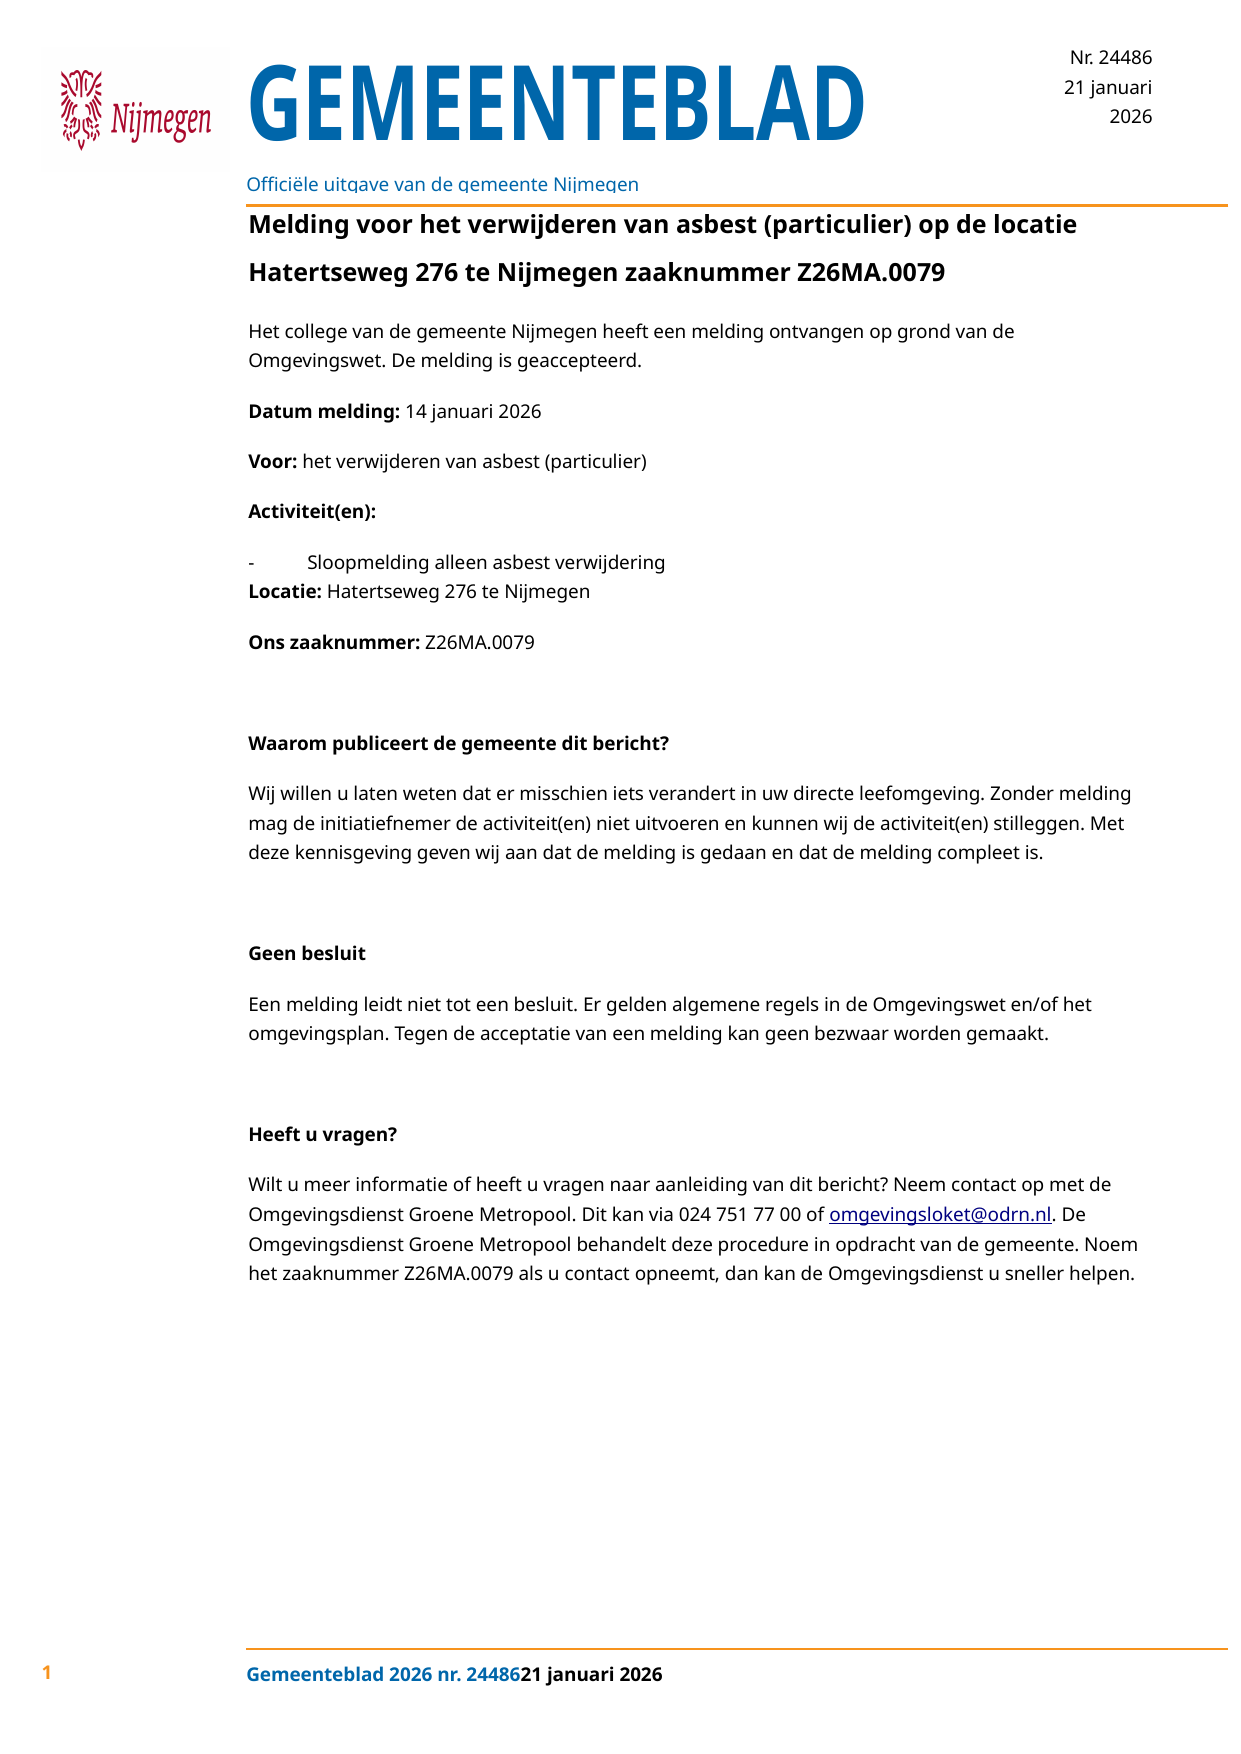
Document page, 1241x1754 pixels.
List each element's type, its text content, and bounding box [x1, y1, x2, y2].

text Datum melding: 14 januari 2026 [248, 398, 1152, 424]
text Het college van de gemeente Nijmegen heeft een melding ontvangen op grond van de Omgevingswet. De melding is geaccepteerd. [248, 318, 1152, 373]
text Wij willen u laten weten dat er misschien iets verandert in uw directe leefomgeving. Zonder melding mag de initiatiefnemer de activiteit(en) niet uitvoeren en kunnen wij de activiteit(en) stilleggen. Met deze kennisgeving geven wij aan dat de melding is gedaan en dat de melding compleet is. [248, 780, 1152, 865]
text Geen besluit [248, 940, 1152, 966]
text Locatie: Hatertseweg 276 te Nijmegen [248, 579, 1152, 604]
text Wilt u meer informatie of heeft u vragen naar aanleiding van dit bericht? Neem contact op met de Omgevingsdienst Groene Metropool. Dit kan via 024 751 77 00 of omgevingsloket@odrn.nl. De Omgevingsdienst Groene Metropool behandelt deze procedure in opdracht van de gemeente. Noem het zaaknummer Z26MA.0079 als u contact opneemt, dan kan de Omgevingsdienst u sneller helpen. [248, 1172, 1152, 1286]
text Activiteit(en): [248, 499, 1152, 524]
picture [41, 47, 231, 172]
text Voor: het verwijderen van asbest (particulier) [248, 448, 1152, 474]
text Heeft u vragen? [248, 1121, 1152, 1147]
text Ons zaaknummer: Z26MA.0079 [248, 629, 1152, 655]
text Waarom publiceert de gemeente dit bericht? [248, 730, 1152, 756]
list Sloopmelding alleen asbest verwijdering [248, 549, 1152, 575]
text Melding voor het verwijderen van asbest (particulier) op de locatie Hatertseweg 276 te Nijmegen zaaknummer Z26MA.0079 [248, 207, 1152, 288]
text Een melding leidt niet tot een besluit. Er gelden algemene regels in de Omgevingswet en/of het omgevingsplan. Tegen de acceptatie van een melding kan geen bezwaar worden gemaakt. [248, 991, 1152, 1046]
